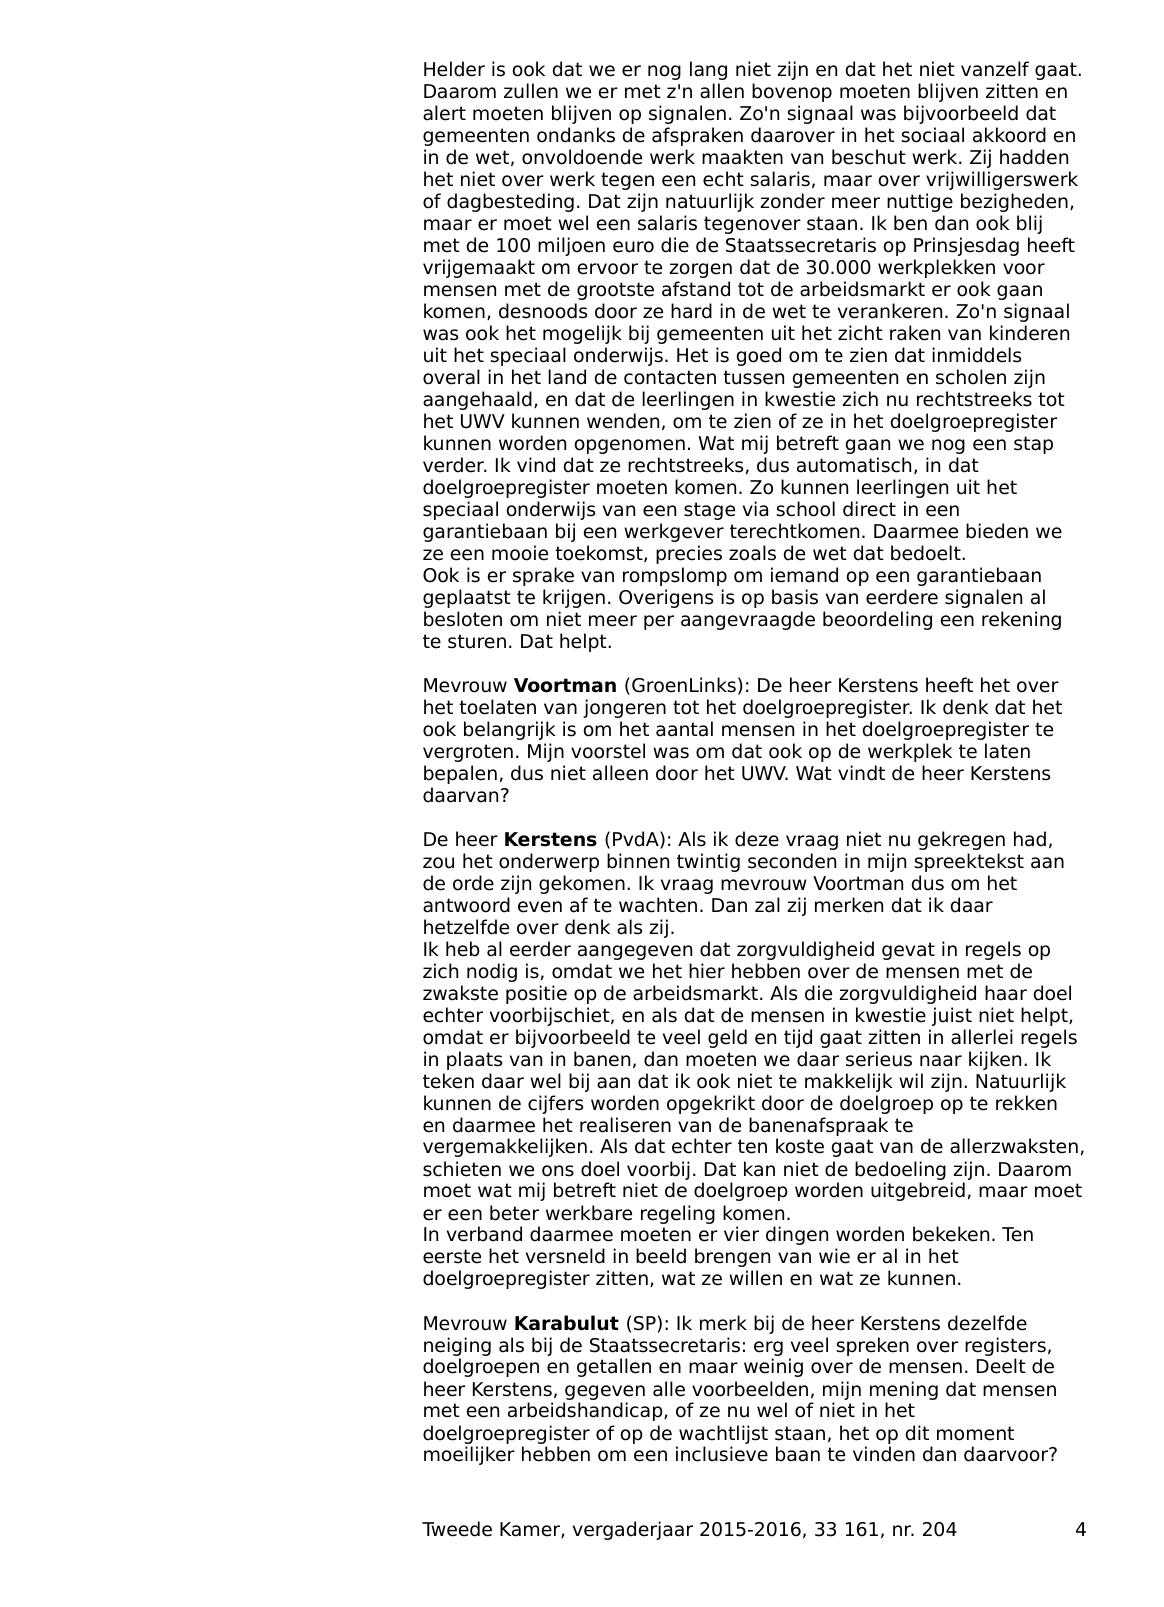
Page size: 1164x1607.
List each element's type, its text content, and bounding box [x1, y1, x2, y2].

text Mevrouw Karabulut (SP): Ik merk bij de heer Kerstens dezelfde neiging als bij de Staatssecretaris: erg veel spreken over registers, doelgroepen en getallen en maar weinig over de mensen. Deelt de heer Kerstens, gegeven alle voorbeelden, mijn mening dat mensen met een arbeidshandicap, of ze nu wel of niet in het doelgroepregister of op de wachtlijst staan, het op dit moment moeilijker hebben om een inclusieve baan te vinden dan daarvoor? [422, 1312, 1087, 1466]
text Ik heb al eerder aangegeven dat zorgvuldigheid gevat in regels op zich nodig is, omdat we het hier hebben over de mensen met de zwakste positie op de arbeidsmarkt. Als die zorgvuldigheid haar doel echter voorbijschiet, en als dat de mensen in kwestie juist niet helpt, omdat er bijvoorbeeld te veel geld en tijd gaat zitten in allerlei regels in plaats van in banen, dan moeten we daar serieus naar kijken. Ik teken daar wel bij aan dat ik ook niet te makkelijk wil zijn. Natuurlijk kunnen de cijfers worden opgekrikt door de doelgroep op te rekken en daarmee het realiseren van de banenafspraak te vergemakkelijken. Als dat echter ten koste gaat van de allerzwaksten, schieten we ons doel voorbij. Dat kan niet de bedoeling zijn. Daarom moet wat mij betreft niet de doelgroep worden uitgebreid, maar moet er een beter werkbare regeling komen. [422, 939, 1087, 1224]
text In verband daarmee moeten er vier dingen worden bekeken. Ten eerste het versneld in beeld brengen van wie er al in het doelgroepregister zitten, wat ze willen en wat ze kunnen. [422, 1224, 1087, 1290]
text Mevrouw Voortman (GroenLinks): De heer Kerstens heeft het over het toelaten van jongeren tot het doelgroepregister. Ik denk dat het ook belangrijk is om het aantal mensen in het doelgroepregister te vergroten. Mijn voorstel was om dat ook op de werkplek te laten bepalen, dus niet alleen door het UWV. Wat vindt de heer Kerstens daarvan? [422, 675, 1087, 807]
text De heer Kerstens (PvdA): Als ik deze vraag niet nu gekregen had, zou het onderwerp binnen twintig seconden in mijn spreektekst aan de orde zijn gekomen. Ik vraag mevrouw Voortman dus om het antwoord even af te wachten. Dan zal zij merken dat ik daar hetzelfde over denk als zij. [422, 829, 1087, 939]
text Ook is er sprake van rompslomp om iemand op een garantiebaan geplaatst te krijgen. Overigens is op basis van eerdere signalen al besloten om niet meer per aangevraagde beoordeling een rekening te sturen. Dat helpt. [422, 564, 1087, 652]
text Helder is ook dat we er nog lang niet zijn en dat het niet vanzelf gaat. Daarom zullen we er met z'n allen bovenop moeten blijven zitten en alert moeten blijven op signalen. Zo'n signaal was bijvoorbeeld dat gemeenten ondanks de afspraken daarover in het sociaal akkoord en in de wet, onvoldoende werk maakten van beschut werk. Zij hadden het niet over werk tegen een echt salaris, maar over vrijwilligerswerk of dagbesteding. Dat zijn natuurlijk zonder meer nuttige bezigheden, maar er moet wel een salaris tegenover staan. Ik ben dan ook blij met de 100 miljoen euro die de Staatssecretaris op Prinsjesdag heeft vrijgemaakt om ervoor te zorgen dat de 30.000 werkplekken voor mensen met de grootste afstand tot de arbeidsmarkt er ook gaan komen, desnoods door ze hard in de wet te verankeren. Zo'n signaal was ook het mogelijk bij gemeenten uit het zicht raken van kinderen uit het speciaal onderwijs. Het is goed om te zien dat inmiddels overal in het land de contacten tussen gemeenten en scholen zijn aangehaald, en dat de leerlingen in kwestie zich nu rechtstreeks tot het UWV kunnen wenden, om te zien of ze in het doelgroepregister kunnen worden opgenomen. Wat mij betreft gaan we nog een stap verder. Ik vind dat ze rechtstreeks, dus automatisch, in dat doelgroepregister moeten komen. Zo kunnen leerlingen uit het speciaal onderwijs van een stage via school direct in een garantiebaan bij een werkgever terechtkomen. Daarmee bieden we ze een mooie toekomst, precies zoals de wet dat bedoelt. [422, 59, 1087, 564]
